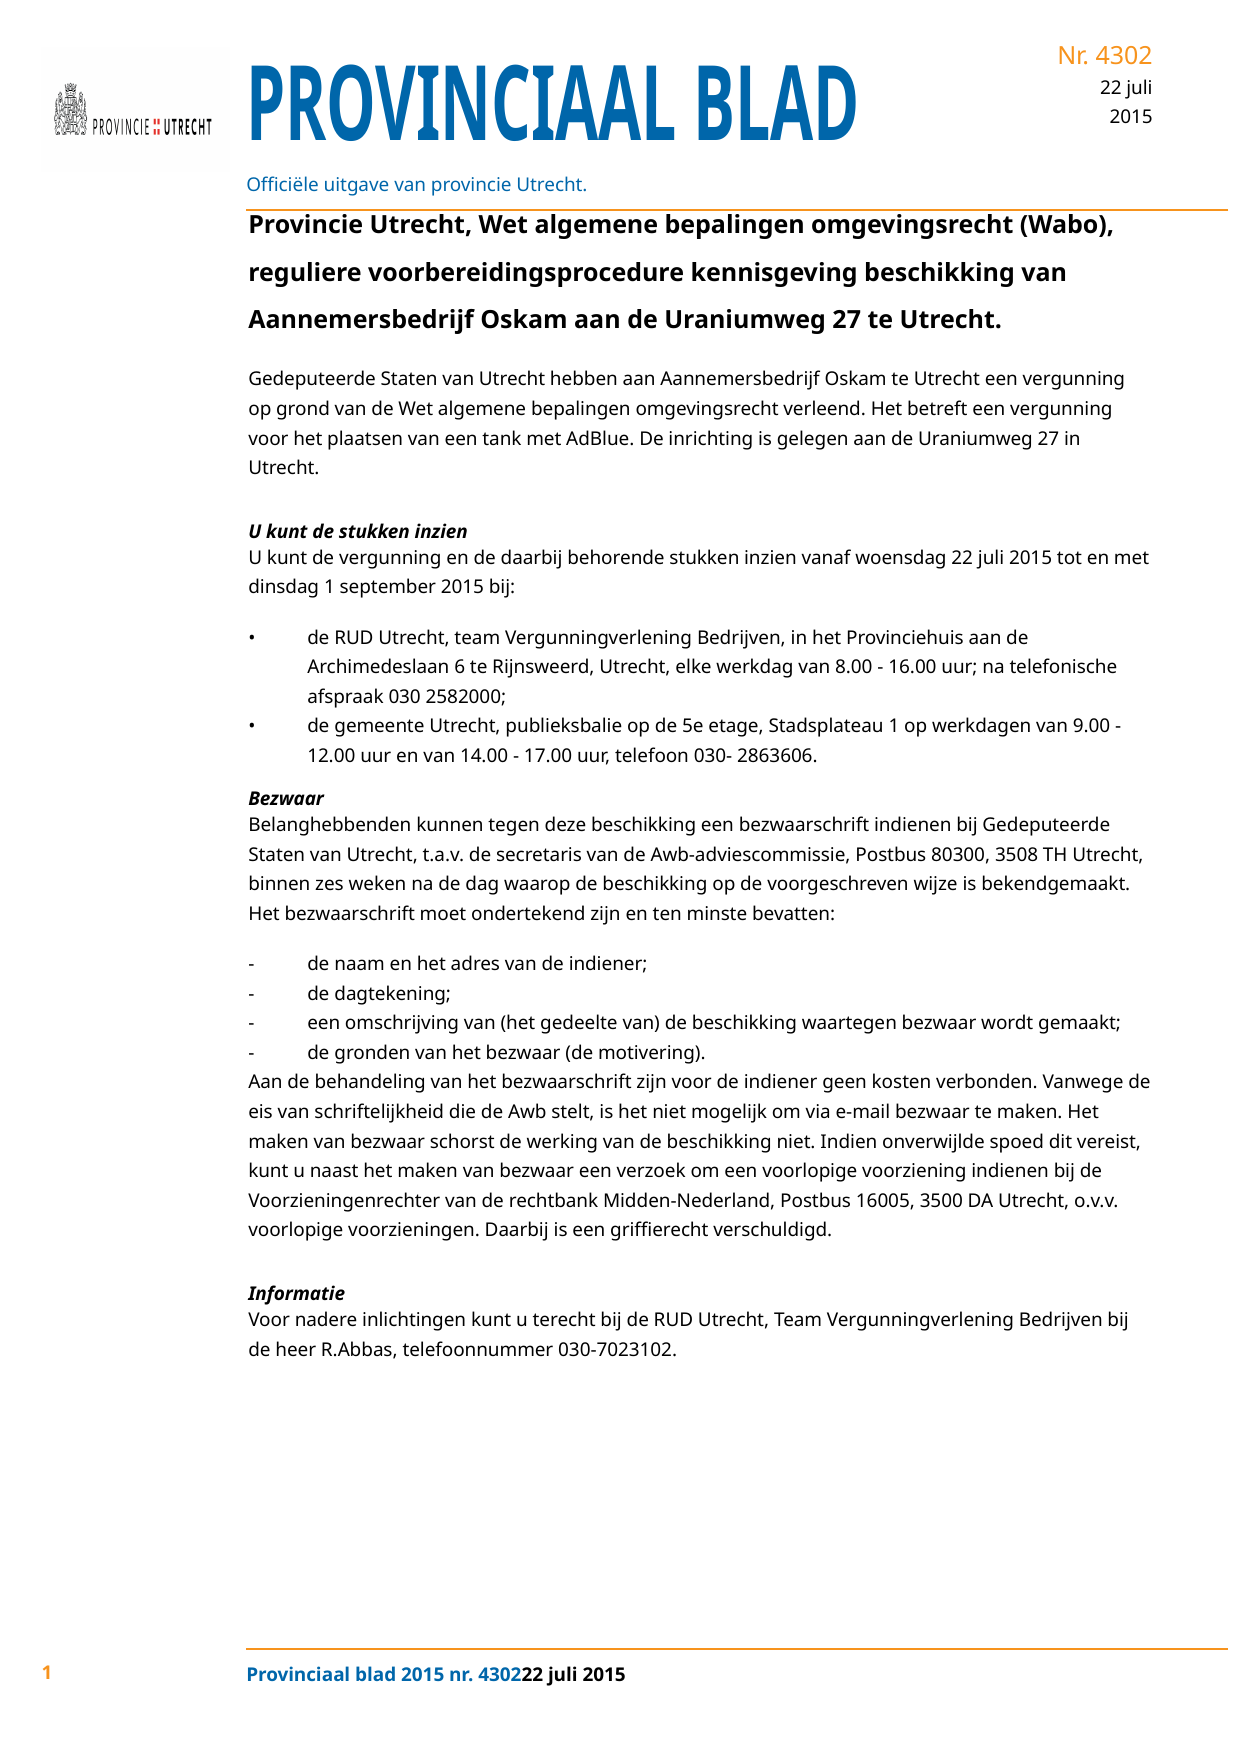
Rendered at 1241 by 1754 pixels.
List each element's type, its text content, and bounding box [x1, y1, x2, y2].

text Belanghebbenden kunnen tegen deze beschikking een bezwaarschrift indienen bij Gedeputeerde Staten van Utrecht, t.a.v. de secretaris van de Awb-adviescommissie, Postbus 80300, 3508 TH Utrecht, binnen zes weken na de dag waarop de beschikking op de voorgeschreven wijze is bekendgemaakt. Het bezwaarschrift moet ondertekend zijn en ten minste bevatten: [248, 811, 1152, 926]
list de gemeente Utrecht, publieksbalie op de 5e etage, Stadsplateau 1 op werkdagen van 9.00 - 12.00 uur en van 14.00 - 17.00 uur, telefoon 030- 2863606. [248, 713, 1152, 768]
text Bezwaar [248, 785, 1152, 811]
text Provincie Utrecht, Wet algemene bepalingen omgevingsrecht (Wabo), reguliere voorbereidingsprocedure kennisgeving beschikking van Aannemersbedrijf Oskam aan de Uraniumweg 27 te Utrecht. [248, 211, 1152, 336]
text Gedeputeerde Staten van Utrecht hebben aan Aannemersbedrijf Oskam te Utrecht een vergunning op grond van de Wet algemene bepalingen omgevingsrecht verleend. Het betreft een vergunning voor het plaatsen van een tank met AdBlue. De inrichting is gelegen aan de Uraniumweg 27 in Utrecht. [248, 366, 1152, 480]
picture [41, 47, 231, 172]
text Voor nadere inlichtingen kunt u terecht bij de RUD Utrecht, Team Vergunningverlening Bedrijven bij de heer R.Abbas, telefoonnummer 030-7023102. [248, 1306, 1152, 1362]
text Informatie [248, 1281, 1152, 1306]
text U kunt de vergunning en de daarbij behorende stukken inzien vanaf woensdag 22 juli 2015 tot en met dinsdag 1 september 2015 bij: [248, 544, 1152, 599]
text Aan de behandeling van het bezwaarschrift zijn voor de indiener geen kosten verbonden. Vanwege de eis van schriftelijkheid die de Awb stelt, is het niet mogelijk om via e-mail bezwaar te maken. Het maken van bezwaar schorst de werking van de beschikking niet. Indien onverwijlde spoed dit vereist, kunt u naast het maken van bezwaar een verzoek om een voorlopige voorziening indienen bij de Voorzieningenrechter van de rechtbank Midden-Nederland, Postbus 16005, 3500 DA Utrecht, o.v.v. voorlopige voorzieningen. Daarbij is een griffierecht verschuldigd. [248, 1069, 1152, 1242]
text U kunt de stukken inzien [248, 518, 1152, 544]
list de gronden van het bezwaar (de motivering). [248, 1039, 1152, 1065]
list de dagtekening; [248, 980, 1152, 1006]
list de RUD Utrecht, team Vergunningverlening Bedrijven, in het Provinciehuis aan de Archimedeslaan 6 te Rijnsweerd, Utrecht, elke werkdag van 8.00 - 16.00 uur; na telefonische afspraak 030 2582000; [248, 624, 1152, 709]
list de naam en het adres van de indiener; [248, 950, 1152, 976]
list een omschrijving van (het gedeelte van) de beschikking waartegen bezwaar wordt gemaakt; [248, 1009, 1152, 1035]
